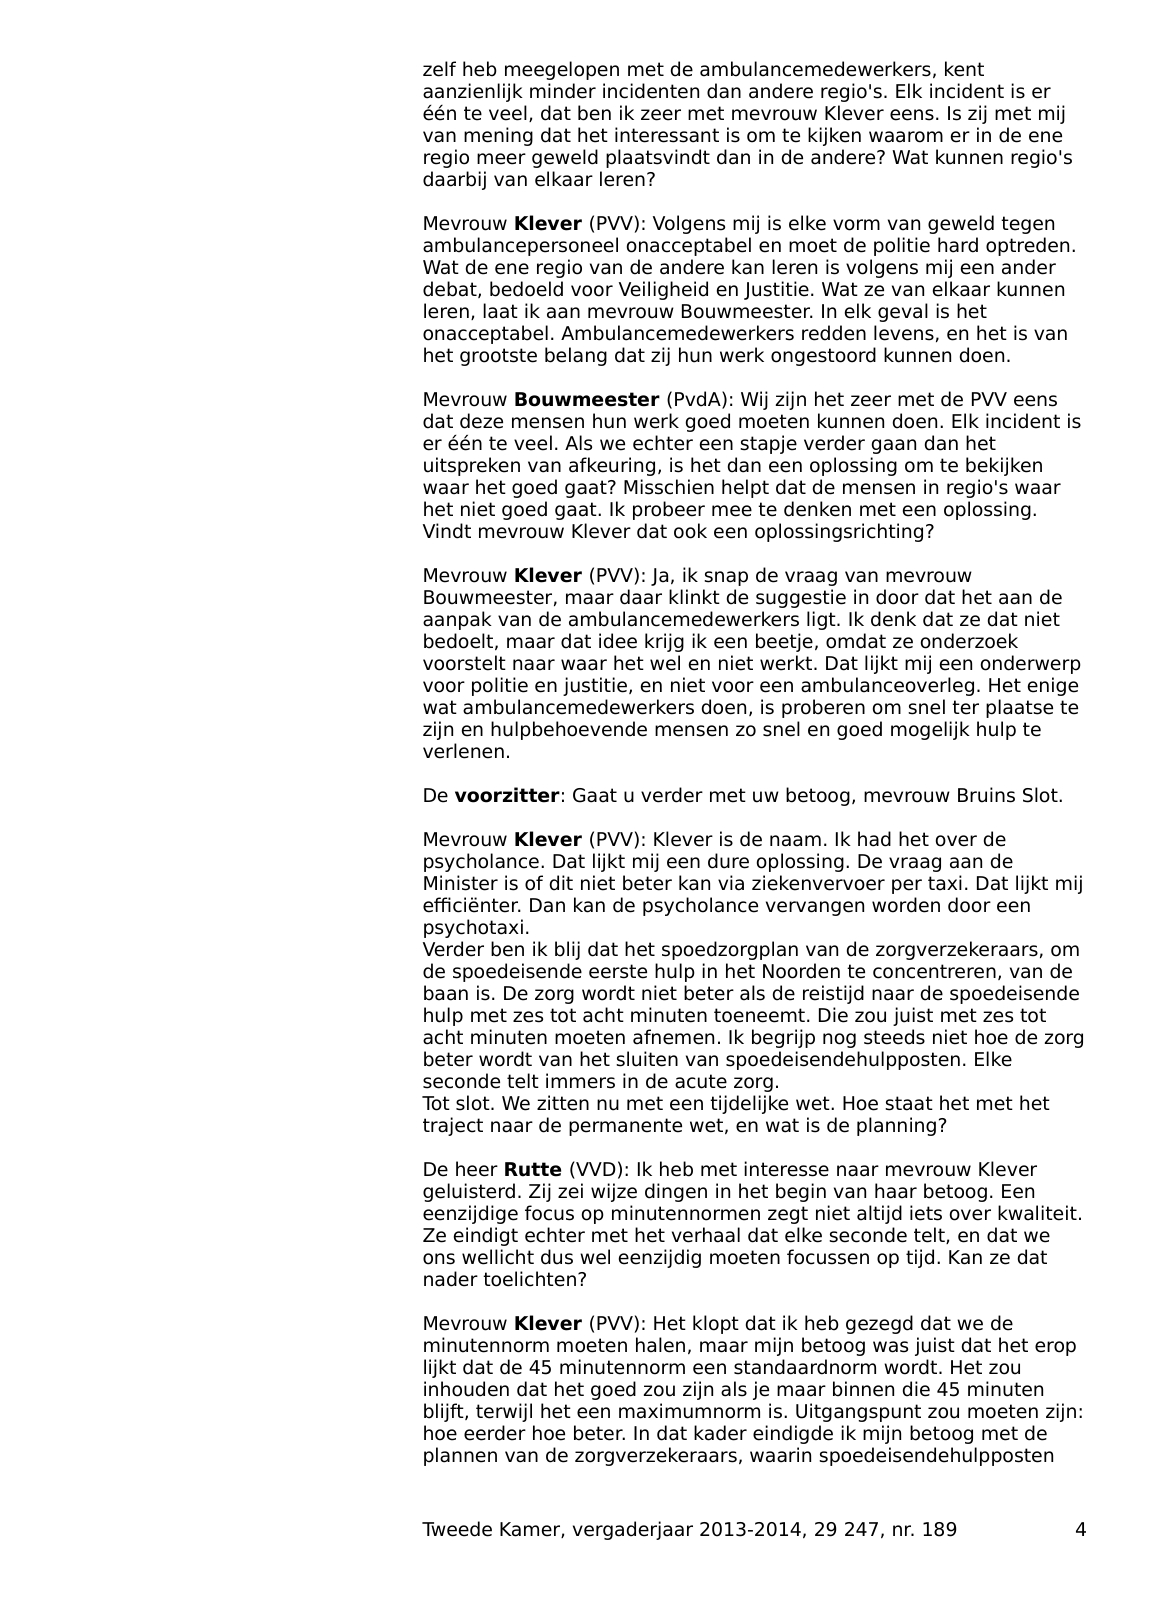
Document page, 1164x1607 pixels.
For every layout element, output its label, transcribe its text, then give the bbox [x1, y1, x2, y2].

text Mevrouw Bouwmeester (PvdA): Wij zijn het zeer met de PVV eens dat deze mensen hun werk goed moeten kunnen doen. Elk incident is er één te veel. Als we echter een stapje verder gaan dan het uitspreken van afkeuring, is het dan een oplossing om te bekijken waar het goed gaat? Misschien helpt dat de mensen in regio's waar het niet goed gaat. Ik probeer mee te denken met een oplossing. Vindt mevrouw Klever dat ook een oplossingsrichting? [422, 389, 1087, 543]
text Verder ben ik blij dat het spoedzorgplan van de zorgverzekeraars, om de spoedeisende eerste hulp in het Noorden te concentreren, van de baan is. De zorg wordt niet beter als de reistijd naar de spoedeisende hulp met zes tot acht minuten toeneemt. Die zou juist met zes tot acht minuten moeten afnemen. Ik begrijp nog steeds niet hoe de zorg beter wordt van het sluiten van spoedeisendehulpposten. Elke seconde telt immers in de acute zorg. [422, 939, 1087, 1093]
text De voorzitter: Gaat u verder met uw betoog, mevrouw Bruins Slot. [422, 785, 1087, 807]
text Mevrouw Klever (PVV): Volgens mij is elke vorm van geweld tegen ambulancepersoneel onacceptabel en moet de politie hard optreden. Wat de ene regio van de andere kan leren is volgens mij een ander debat, bedoeld voor Veiligheid en Justitie. Wat ze van elkaar kunnen leren, laat ik aan mevrouw Bouwmeester. In elk geval is het onacceptabel. Ambulancemedewerkers redden levens, en het is van het grootste belang dat zij hun werk ongestoord kunnen doen. [422, 213, 1087, 367]
text De heer Rutte (VVD): Ik heb met interesse naar mevrouw Klever geluisterd. Zij zei wijze dingen in het begin van haar betoog. Een eenzijdige focus op minutennormen zegt niet altijd iets over kwaliteit. Ze eindigt echter met het verhaal dat elke seconde telt, en dat we ons wellicht dus wel eenzijdig moeten focussen op tijd. Kan ze dat nader toelichten? [422, 1159, 1087, 1291]
text zelf heb meegelopen met de ambulancemedewerkers, kent aanzienlijk minder incidenten dan andere regio's. Elk incident is er één te veel, dat ben ik zeer met mevrouw Klever eens. Is zij met mij van mening dat het interessant is om te kijken waarom er in de ene regio meer geweld plaatsvindt dan in de andere? Wat kunnen regio's daarbij van elkaar leren? [422, 59, 1087, 191]
text Mevrouw Klever (PVV): Ja, ik snap de vraag van mevrouw Bouwmeester, maar daar klinkt de suggestie in door dat het aan de aanpak van de ambulancemedewerkers ligt. Ik denk dat ze dat niet bedoelt, maar dat idee krijg ik een beetje, omdat ze onderzoek voorstelt naar waar het wel en niet werkt. Dat lijkt mij een onderwerp voor politie en justitie, en niet voor een ambulanceoverleg. Het enige wat ambulancemedewerkers doen, is proberen om snel ter plaatse te zijn en hulpbehoevende mensen zo snel en goed mogelijk hulp te verlenen. [422, 565, 1087, 763]
text Mevrouw Klever (PVV): Het klopt dat ik heb gezegd dat we de minutennorm moeten halen, maar mijn betoog was juist dat het erop lijkt dat de 45 minutennorm een standaardnorm wordt. Het zou inhouden dat het goed zou zijn als je maar binnen die 45 minuten blijft, terwijl het een maximumnorm is. Uitgangspunt zou moeten zijn: hoe eerder hoe beter. In dat kader eindigde ik mijn betoog met de plannen van de zorgverzekeraars, waarin spoedeisendehulpposten [422, 1313, 1087, 1467]
text Mevrouw Klever (PVV): Klever is de naam. Ik had het over de psycholance. Dat lijkt mij een dure oplossing. De vraag aan de Minister is of dit niet beter kan via ziekenvervoer per taxi. Dat lijkt mij efficiënter. Dan kan de psycholance vervangen worden door een psychotaxi. [422, 829, 1087, 939]
text Tot slot. We zitten nu met een tijdelijke wet. Hoe staat het met het traject naar de permanente wet, en wat is de planning? [422, 1093, 1087, 1137]
